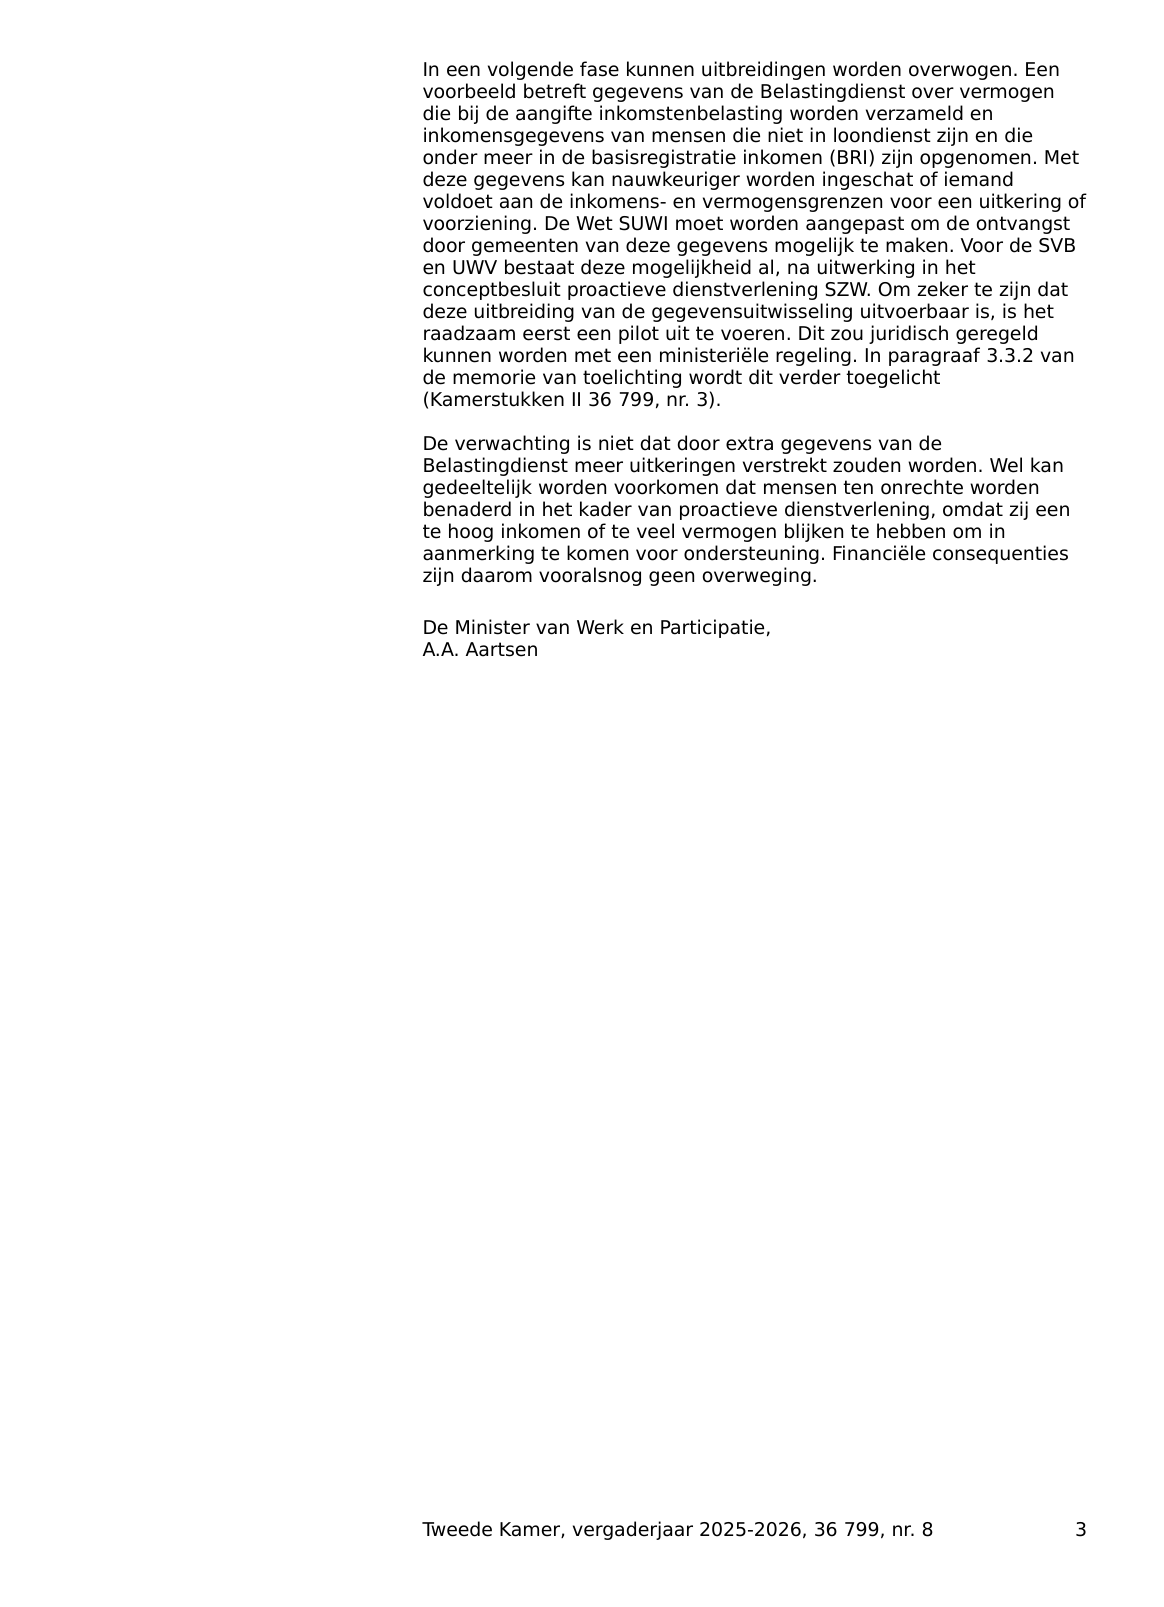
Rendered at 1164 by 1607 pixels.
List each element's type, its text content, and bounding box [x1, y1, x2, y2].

text De verwachting is niet dat door extra gegevens van de Belastingdienst meer uitkeringen verstrekt zouden worden. Wel kan gedeeltelijk worden voorkomen dat mensen ten onrechte worden benaderd in het kader van proactieve dienstverlening, omdat zij een te hoog inkomen of te veel vermogen blijken te hebben om in aanmerking te komen voor ondersteuning. Financiële consequenties zijn daarom vooralsnog geen overweging. [422, 433, 1087, 587]
text In een volgende fase kunnen uitbreidingen worden overwogen. Een voorbeeld betreft gegevens van de Belastingdienst over vermogen die bij de aangifte inkomstenbelasting worden verzameld en inkomensgegevens van mensen die niet in loondienst zijn en die onder meer in de basisregistratie inkomen (BRI) zijn opgenomen. Met deze gegevens kan nauwkeuriger worden ingeschat of iemand voldoet aan de inkomens- en vermogensgrenzen voor een uitkering of voorziening. De Wet SUWI moet worden aangepast om de ontvangst door gemeenten van deze gegevens mogelijk te maken. Voor de SVB en UWV bestaat deze mogelijkheid al, na uitwerking in het conceptbesluit proactieve dienstverlening SZW. Om zeker te zijn dat deze uitbreiding van de gegevensuitwisseling uitvoerbaar is, is het raadzaam eerst een pilot uit te voeren. Dit zou juridisch geregeld kunnen worden met een ministeriële regeling. In paragraaf 3.3.2 van de memorie van toelichting wordt dit verder toegelicht (Kamerstukken II 36 799, nr. 3). [422, 59, 1087, 411]
text De Minister van Werk en Participatie, A.A. Aartsen [422, 617, 1087, 661]
